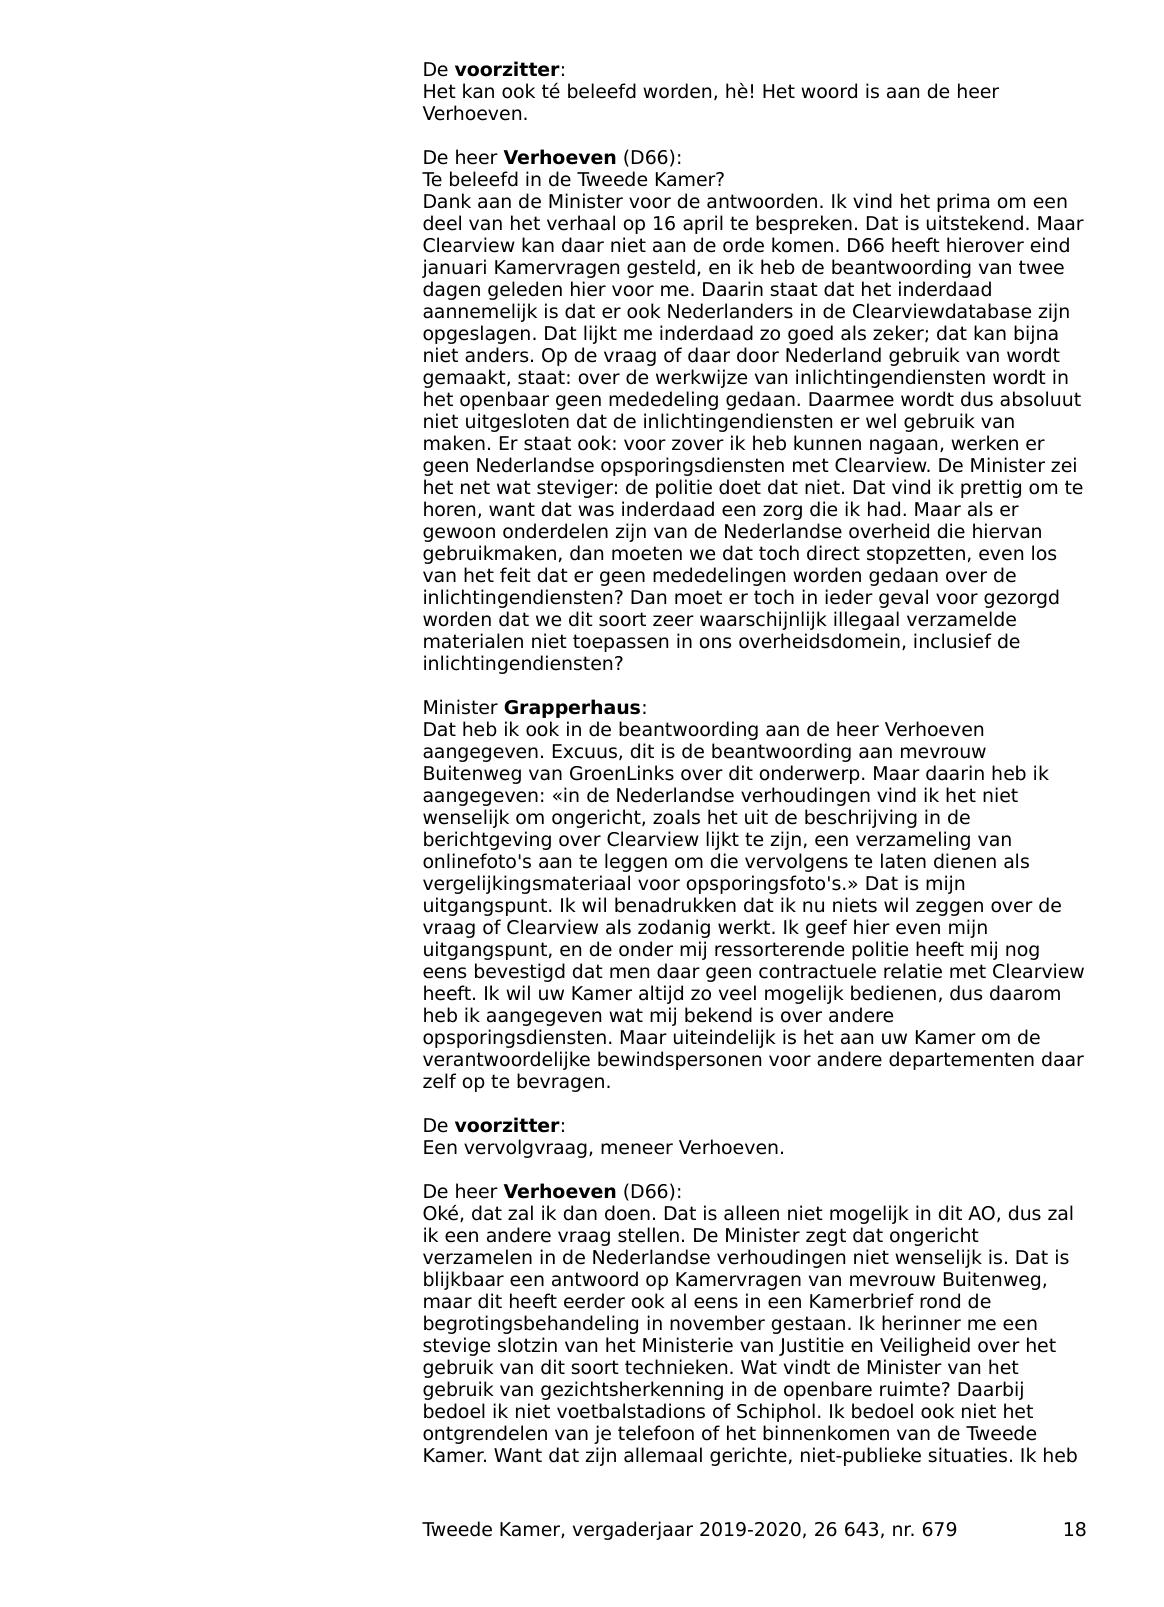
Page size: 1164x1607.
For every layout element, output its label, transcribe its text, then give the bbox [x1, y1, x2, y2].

text Te beleefd in de Tweede Kamer? [422, 169, 1087, 191]
text De heer Verhoeven (D66): [422, 147, 1087, 169]
text De voorzitter: [422, 59, 1087, 81]
text Dank aan de Minister voor de antwoorden. Ik vind het prima om een deel van het verhaal op 16 april te bespreken. Dat is uitstekend. Maar Clearview kan daar niet aan de orde komen. D66 heeft hierover eind januari Kamervragen gesteld, en ik heb de beantwoording van twee dagen geleden hier voor me. Daarin staat dat het inderdaad aannemelijk is dat er ook Nederlanders in de Clearviewdatabase zijn opgeslagen. Dat lijkt me inderdaad zo goed als zeker; dat kan bijna niet anders. Op de vraag of daar door Nederland gebruik van wordt gemaakt, staat: over de werkwijze van inlichtingendiensten wordt in het openbaar geen mededeling gedaan. Daarmee wordt dus absoluut niet uitgesloten dat de inlichtingendiensten er wel gebruik van maken. Er staat ook: voor zover ik heb kunnen nagaan, werken er geen Nederlandse opsporingsdiensten met Clearview. De Minister zei het net wat steviger: de politie doet dat niet. Dat vind ik prettig om te horen, want dat was inderdaad een zorg die ik had. Maar als er gewoon onderdelen zijn van de Nederlandse overheid die hiervan gebruikmaken, dan moeten we dat toch direct stopzetten, even los van het feit dat er geen mededelingen worden gedaan over de inlichtingendiensten? Dan moet er toch in ieder geval voor gezorgd worden dat we dit soort zeer waarschijnlijk illegaal verzamelde materialen niet toepassen in ons overheidsdomein, inclusief de inlichtingendiensten? [422, 191, 1087, 675]
text De heer Verhoeven (D66): [422, 1181, 1087, 1203]
text De voorzitter: [422, 1115, 1087, 1137]
text Oké, dat zal ik dan doen. Dat is alleen niet mogelijk in dit AO, dus zal ik een andere vraag stellen. De Minister zegt dat ongericht verzamelen in de Nederlandse verhoudingen niet wenselijk is. Dat is blijkbaar een antwoord op Kamervragen van mevrouw Buitenweg, maar dit heeft eerder ook al eens in een Kamerbrief rond de begrotingsbehandeling in november gestaan. Ik herinner me een stevige slotzin van het Ministerie van Justitie en Veiligheid over het gebruik van dit soort technieken. Wat vindt de Minister van het gebruik van gezichtsherkenning in de openbare ruimte? Daarbij bedoel ik niet voetbalstadions of Schiphol. Ik bedoel ook niet het ontgrendelen van je telefoon of het binnenkomen van de Tweede Kamer. Want dat zijn allemaal gerichte, niet-publieke situaties. Ik heb [422, 1203, 1087, 1467]
text Dat heb ik ook in de beantwoording aan de heer Verhoeven aangegeven. Excuus, dit is de beantwoording aan mevrouw Buitenweg van GroenLinks over dit onderwerp. Maar daarin heb ik aangegeven: «in de Nederlandse verhoudingen vind ik het niet wenselijk om ongericht, zoals het uit de beschrijving in de berichtgeving over Clearview lijkt te zijn, een verzameling van onlinefoto's aan te leggen om die vervolgens te laten dienen als vergelijkingsmateriaal voor opsporingsfoto's.» Dat is mijn uitgangspunt. Ik wil benadrukken dat ik nu niets wil zeggen over de vraag of Clearview als zodanig werkt. Ik geef hier even mijn uitgangspunt, en de onder mij ressorterende politie heeft mij nog eens bevestigd dat men daar geen contractuele relatie met Clearview heeft. Ik wil uw Kamer altijd zo veel mogelijk bedienen, dus daarom heb ik aangegeven wat mij bekend is over andere opsporingsdiensten. Maar uiteindelijk is het aan uw Kamer om de verantwoordelijke bewindspersonen voor andere departementen daar zelf op te bevragen. [422, 719, 1087, 1092]
text Het kan ook té beleefd worden, hè! Het woord is aan de heer Verhoeven. [422, 81, 1087, 125]
text Minister Grapperhaus: [422, 697, 1087, 719]
text Een vervolgvraag, meneer Verhoeven. [422, 1137, 1087, 1159]
